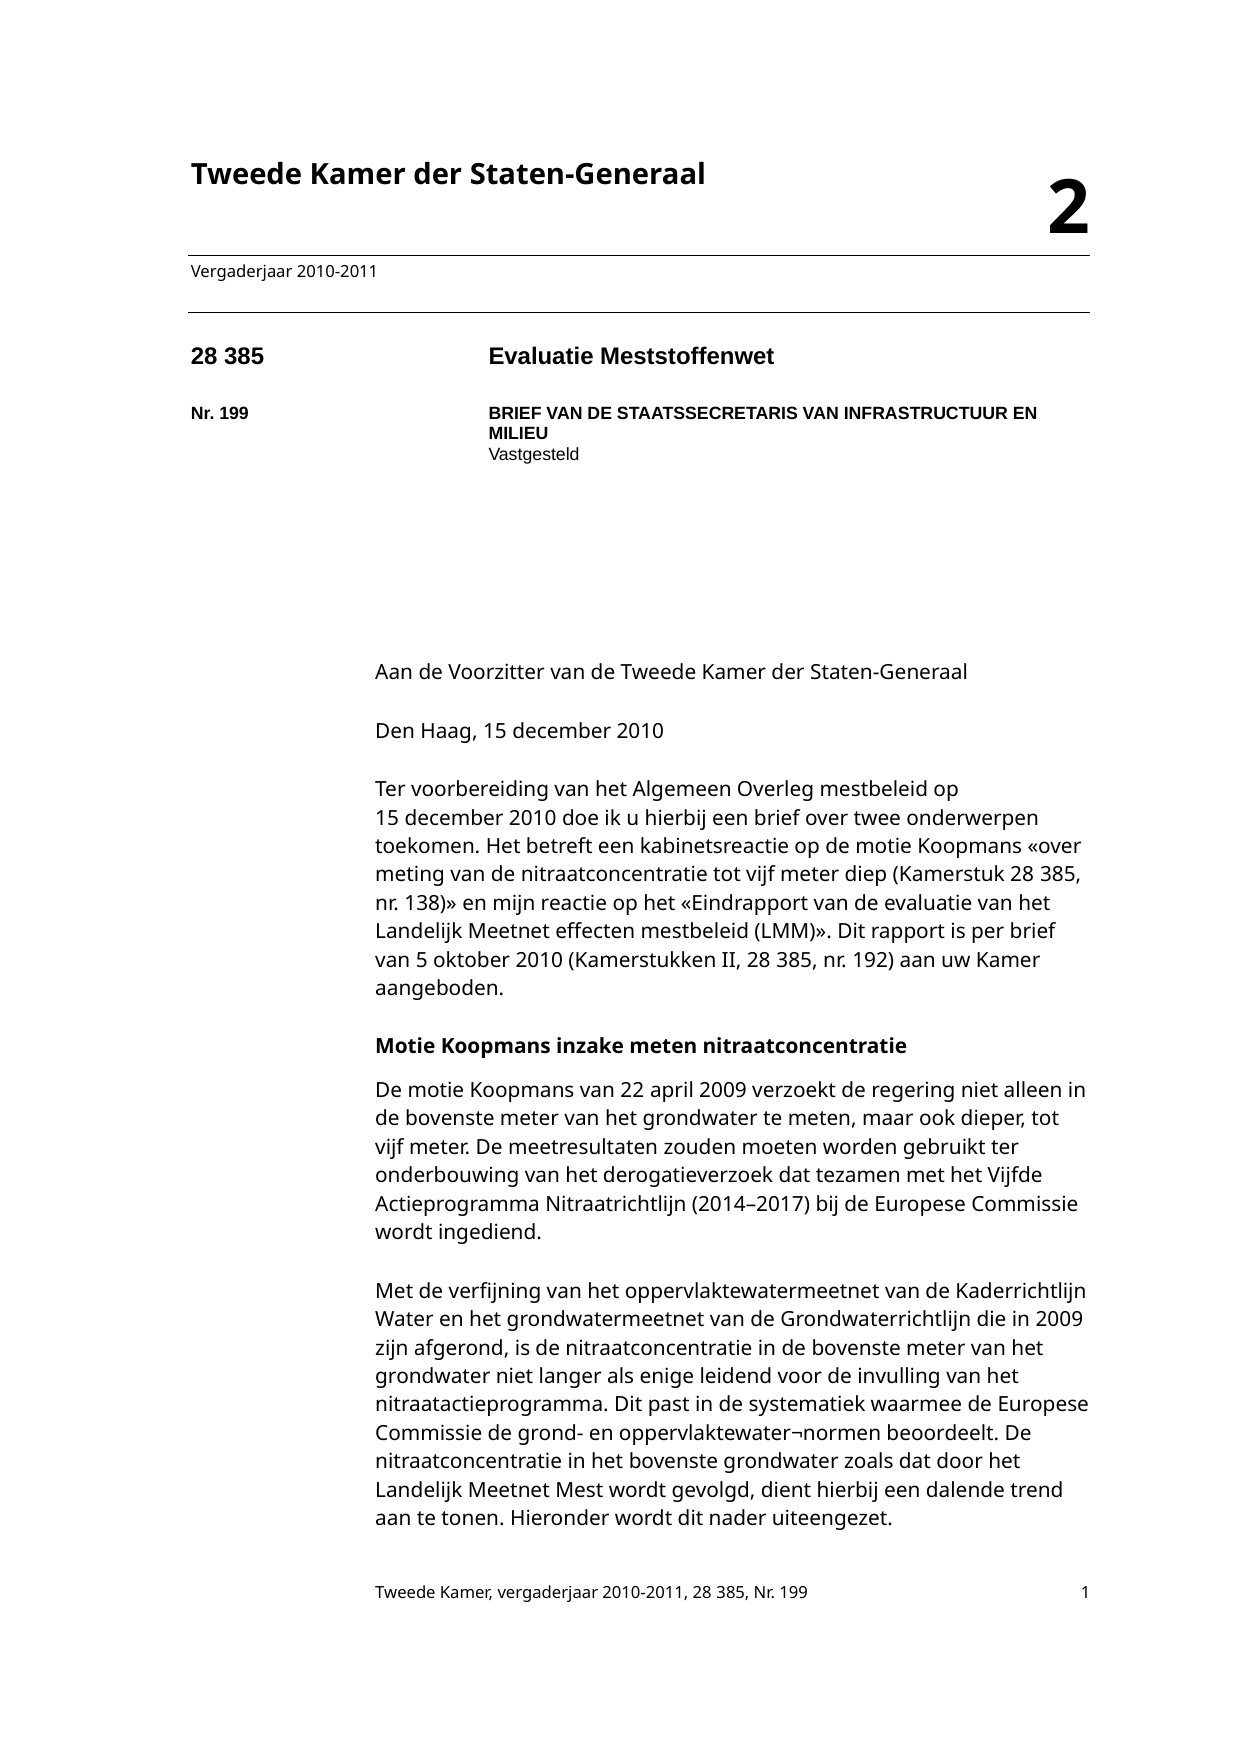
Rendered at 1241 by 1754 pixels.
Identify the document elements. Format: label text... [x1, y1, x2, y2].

table_cell Vergaderjaar 2010-2011 [188, 256, 485, 312]
table_cell [485, 313, 1090, 339]
table_cell [485, 256, 1090, 312]
table_cell BRIEF VAN DE STAATSSECRETARIS VAN INFRASTRUCTUUR EN MILIEU Vastgesteld [485, 399, 1090, 539]
table_cell [188, 313, 485, 339]
table_header Tweede Kamer der Staten-Generaal [188, 150, 909, 255]
table_cell Evaluatie Meststoffenwet [485, 339, 1090, 399]
table_header 2 [910, 150, 1090, 255]
text De motie Koopmans van 22 april 2009 verzoekt de regering niet alleen in de bovenste meter van het grondwater te meten, maar ook dieper, tot vijf meter. De meetresultaten zouden moeten worden gebruikt ter onderbouwing van het derogatieverzoek dat tezamen met het Vijfde Actieprogramma Nitraatrichtlijn (2014–2017) bij de Europese Commissie wordt ingediend. [375, 1075, 1090, 1246]
text Den Haag, 15 december 2010 [375, 716, 1090, 744]
table_cell Nr. 199 [188, 399, 485, 539]
text Ter voorbereiding van het Algemeen Overleg mestbeleid op 15 december 2010 doe ik u hierbij een brief over twee onderwerpen toekomen. Het betreft een kabinetsreactie op de motie Koopmans «over meting van de nitraatconcentratie tot vijf meter diep (Kamerstuk 28 385, nr. 138)» en mijn reactie op het «Eindrapport van de evaluatie van het Landelijk Meetnet effecten mestbeleid (LMM)». Dit rapport is per brief van 5 oktober 2010 (Kamerstukken II, 28 385, nr. 192) aan uw Kamer aangeboden. [375, 774, 1090, 1002]
table_cell 28 385 [188, 339, 485, 399]
text Met de verfijning van het oppervlaktewatermeetnet van de Kaderrichtlijn Water en het grondwatermeetnet van de Grondwaterrichtlijn die in 2009 zijn afgerond, is de nitraatconcentratie in de bovenste meter van het grondwater niet langer als enige leidend voor de invulling van het nitraatactieprogramma. Dit past in de systematiek waarmee de Europese Commissie de grond- en oppervlaktewater¬normen beoordeelt. De nitraatconcentratie in het bovenste grondwater zoals dat door het Landelijk Meetnet Mest wordt gevolgd, dient hierbij een dalende trend aan te tonen. Hieronder wordt dit nader uiteengezet. [375, 1276, 1090, 1532]
text Aan de Voorzitter van de Tweede Kamer der Staten-Generaal [375, 657, 1090, 686]
text Motie Koopmans inzake meten nitraatconcentratie [375, 1032, 1090, 1060]
